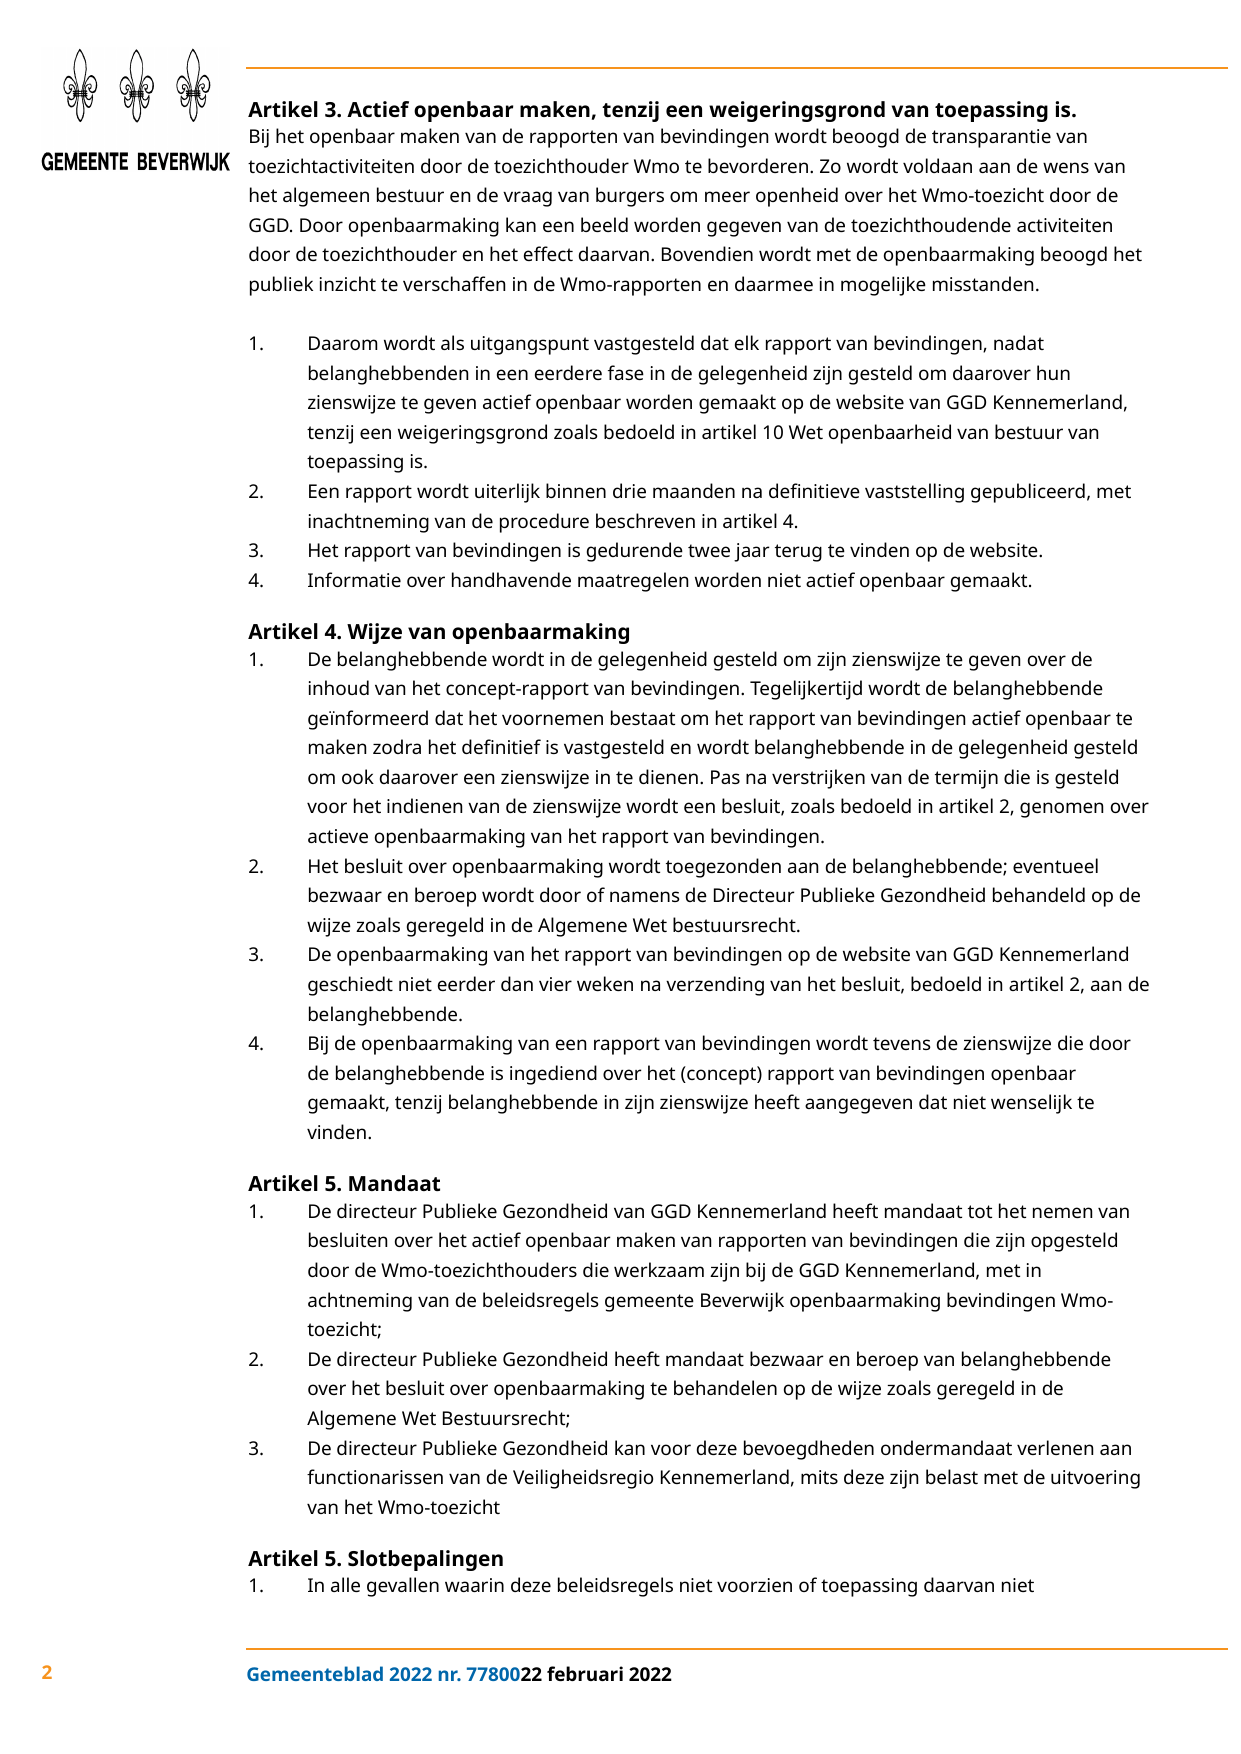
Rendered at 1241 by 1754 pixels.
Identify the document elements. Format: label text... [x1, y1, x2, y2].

list Het besluit over openbaarmaking wordt toegezonden aan de belanghebbende; eventueel bezwaar en beroep wordt door of namens de Directeur Publieke Gezondheid behandeld op de wijze zoals geregeld in de Algemene Wet bestuursrecht. [248, 853, 1152, 938]
text Artikel 5. Mandaat [248, 1169, 1152, 1198]
list Informatie over handhavende maatregelen worden niet actief openbaar gemaakt. [248, 567, 1152, 593]
list Daarom wordt als uitgangspunt vastgesteld dat elk rapport van bevindingen, nadat belanghebbenden in een eerdere fase in de gelegenheid zijn gesteld om daarover hun zienswijze te geven actief openbaar worden gemaakt op de website van GGD Kennemerland, tenzij een weigeringsgrond zoals bedoeld in artikel 10 Wet openbaarheid van bestuur van toepassing is. [248, 330, 1152, 474]
picture [41, 47, 231, 172]
list Een rapport wordt uiterlijk binnen drie maanden na definitieve vaststelling gepubliceerd, met inachtneming van de procedure beschreven in artikel 4. [248, 478, 1152, 533]
list De directeur Publieke Gezondheid kan voor deze bevoegdheden ondermandaat verlenen aan functionarissen van de Veiligheidsregio Kennemerland, mits deze zijn belast met de uitvoering van het Wmo-toezicht [248, 1435, 1152, 1519]
list Het rapport van bevindingen is gedurende twee jaar terug te vinden op de website. [248, 537, 1152, 563]
text Bij het openbaar maken van de rapporten van bevindingen wordt beoogd de transparantie van toezichtactiviteiten door de toezichthouder Wmo te bevorderen. Zo wordt voldaan aan de wens van het algemeen bestuur en de vraag van burgers om meer openheid over het Wmo-toezicht door de GGD. Door openbaarmaking kan een beeld worden gegeven van de toezichthoudende activiteiten door de toezichthouder en het effect daarvan. Bovendien wordt met de openbaarmaking beoogd het publiek inzicht te verschaffen in de Wmo-rapporten en daarmee in mogelijke misstanden. [248, 123, 1152, 297]
list De belanghebbende wordt in de gelegenheid gesteld om zijn zienswijze te geven over de inhoud van het concept-rapport van bevindingen. Tegelijkertijd wordt de belanghebbende geïnformeerd dat het voornemen bestaat om het rapport van bevindingen actief openbaar te maken zodra het definitief is vastgesteld en wordt belanghebbende in de gelegenheid gesteld om ook daarover een zienswijze in te dienen. Pas na verstrijken van de termijn die is gesteld voor het indienen van de zienswijze wordt een besluit, zoals bedoeld in artikel 2, genomen over actieve openbaarmaking van het rapport van bevindingen. [248, 646, 1152, 849]
list De directeur Publieke Gezondheid van GGD Kennemerland heeft mandaat tot het nemen van besluiten over het actief openbaar maken van rapporten van bevindingen die zijn opgesteld door de Wmo-toezichthouders die werkzaam zijn bij de GGD Kennemerland, met in achtneming van de beleidsregels gemeente Beverwijk openbaarmaking bevindingen Wmo-toezicht; [248, 1198, 1152, 1342]
text Artikel 5. Slotbepalingen [248, 1544, 1152, 1573]
list Bij de openbaarmaking van een rapport van bevindingen wordt tevens de zienswijze die door de belanghebbende is ingediend over het (concept) rapport van bevindingen openbaar gemaakt, tenzij belanghebbende in zijn zienswijze heeft aangegeven dat niet wenselijk te vinden. [248, 1030, 1152, 1145]
text Artikel 4. Wijze van openbaarmaking [248, 617, 1152, 646]
list De openbaarmaking van het rapport van bevindingen op de website van GGD Kennemerland geschiedt niet eerder dan vier weken na verzending van het besluit, bedoeld in artikel 2, aan de belanghebbende. [248, 942, 1152, 1027]
list In alle gevallen waarin deze beleidsregels niet voorzien of toepassing daarvan niet [248, 1573, 1152, 1598]
list De directeur Publieke Gezondheid heeft mandaat bezwaar en beroep van belanghebbende over het besluit over openbaarmaking te behandelen op de wijze zoals geregeld in de Algemene Wet Bestuursrecht; [248, 1346, 1152, 1431]
text Artikel 3. Actief openbaar maken, tenzij een weigeringsgrond van toepassing is. [248, 95, 1152, 123]
